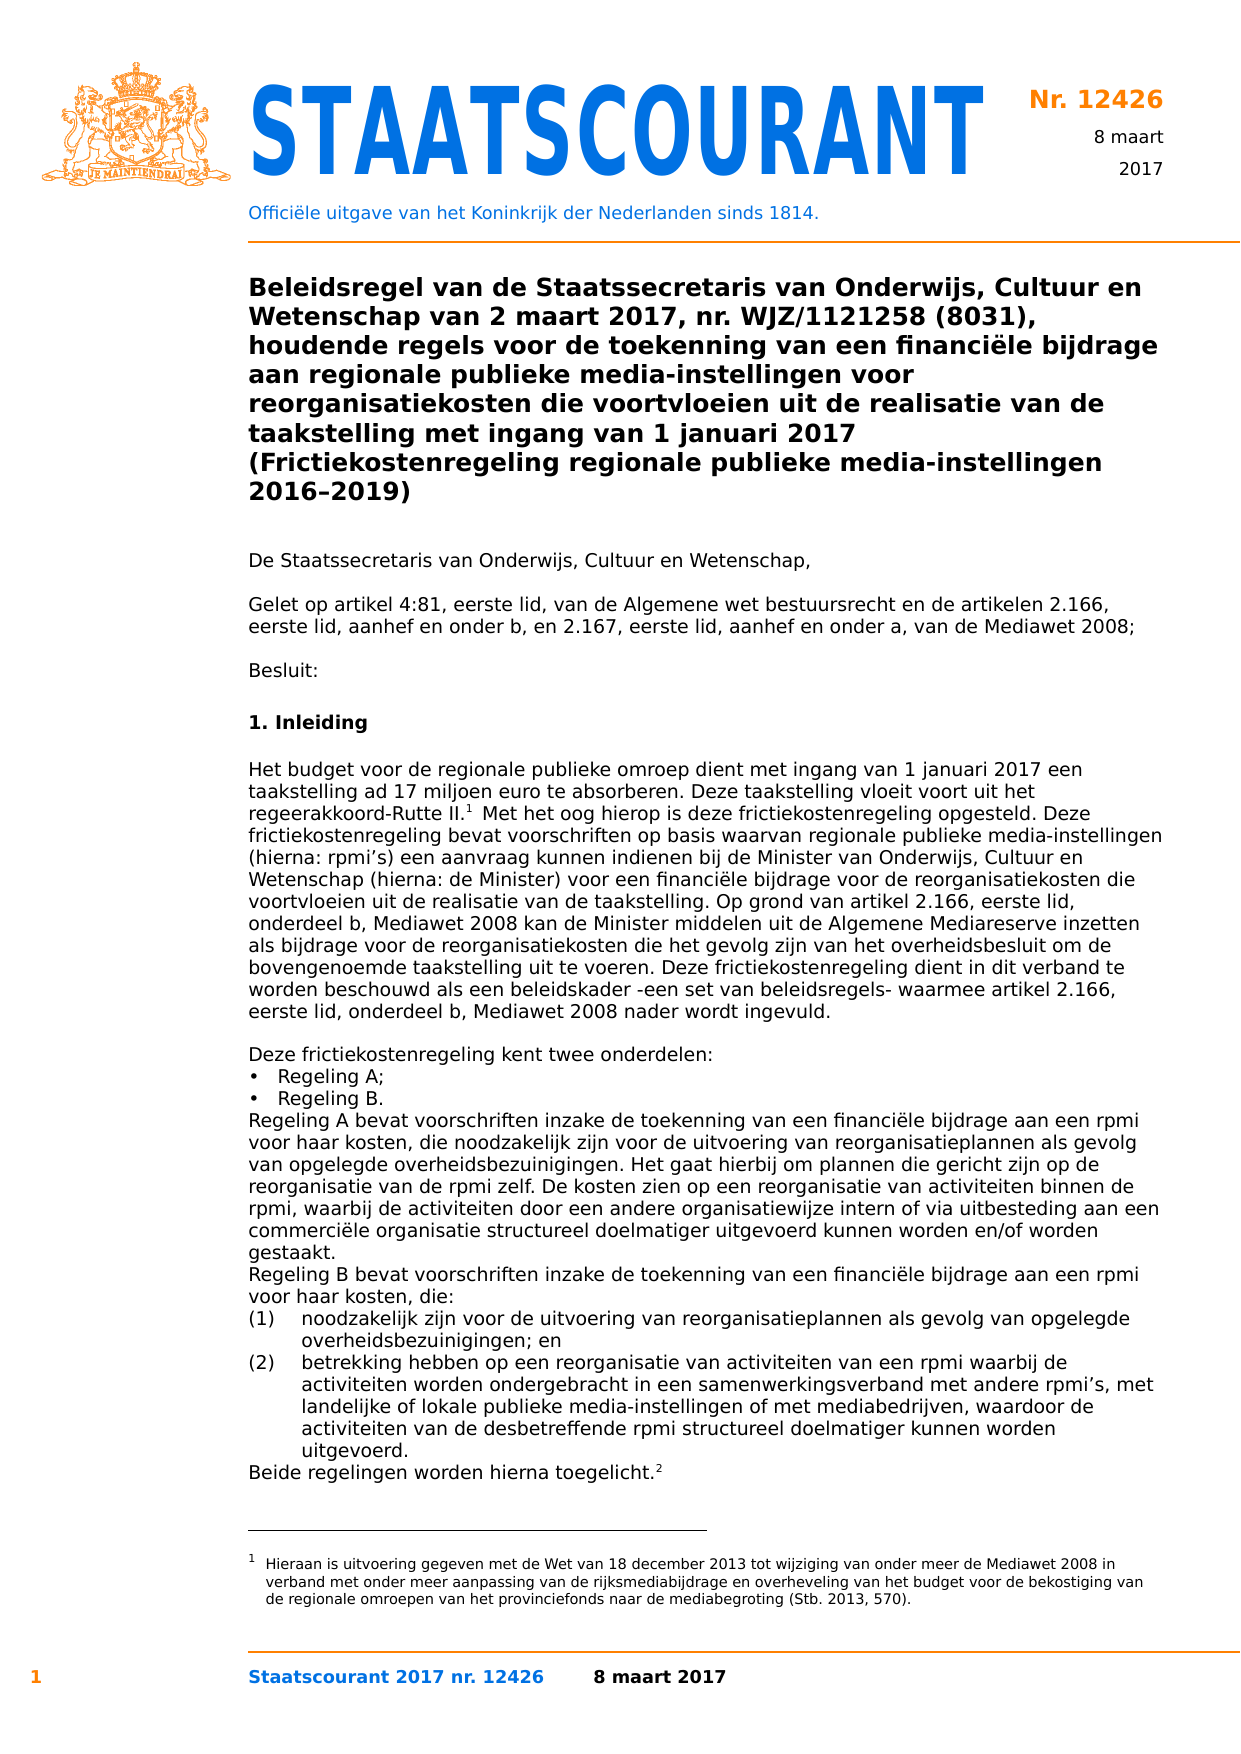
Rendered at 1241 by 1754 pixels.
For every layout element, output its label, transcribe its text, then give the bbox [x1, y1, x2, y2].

table_cell 2017 [998, 153, 1240, 203]
table_cell Officiële uitgave van het Koninkrijk der Nederlanden sinds 1814. [248, 203, 1240, 241]
text Het budget voor de regionale publieke omroep dient met ingang van 1 januari 2017 een taakstelling ad 17 miljoen euro te absorberen. Deze taakstelling vloeit voort uit het regeerakkoord-Rutte II. Met het oog hierop is deze frictiekostenregeling opgesteld. Deze frictiekostenregeling bevat voorschriften op basis waarvan regionale publieke media-instellingen (hierna: rpmi’s) een aanvraag kunnen indienen bij de Minister van Onderwijs, Cultuur en Wetenschap (hierna: de Minister) voor een financiële bijdrage voor de reorganisatiekosten die voortvloeien uit de realisatie van de taakstelling. Op grond van artikel 2.166, eerste lid, onderdeel b, Mediawet 2008 kan de Minister middelen uit de Algemene Mediareserve inzetten als bijdrage voor de reorganisatiekosten die het gevolg zijn van het overheidsbesluit om de bovengenoemde taakstelling uit te voeren. Deze frictiekostenregeling dient in dit verband te worden beschouwd als een beleidskader -een set van beleidsregels- waarmee artikel 2.166, eerste lid, onderdeel b, Mediawet 2008 nader wordt ingevuld. [248, 759, 1163, 1022]
text (1) noodzakelijk zijn voor de uitvoering van reorganisatieplannen als gevolg van opgelegde overheidsbezuinigingen; en [248, 1308, 1163, 1352]
text Besluit: [248, 660, 1163, 682]
text • Regeling A; [248, 1066, 1163, 1088]
text Deze frictiekostenregeling kent twee onderdelen: [248, 1044, 1163, 1066]
text Beide regelingen worden hierna toegelicht. [248, 1462, 1163, 1484]
subtitle 1. Inleiding [248, 712, 1163, 734]
table_header [25, 62, 248, 241]
table_header Nr. 12426 [998, 62, 1240, 121]
table_header STAATSCOURANT [248, 62, 998, 203]
text • Regeling B. [248, 1088, 1163, 1110]
text Hieraan is uitvoering gegeven met de Wet van 18 december 2013 tot wijziging van onder meer de Mediawet 2008 in verband met onder meer aanpassing van de rijksmediabijdrage en overheveling van het budget voor de bekostiging van de regionale omroepen van het provinciefonds naar de mediabegroting (Stb. 2013, 570). [248, 1552, 1163, 1608]
text Regeling A bevat voorschriften inzake de toekenning van een financiële bijdrage aan een rpmi voor haar kosten, die noodzakelijk zijn voor de uitvoering van reorganisatieplannen als gevolg van opgelegde overheidsbezuinigingen. Het gaat hierbij om plannen die gericht zijn op de reorganisatie van de rpmi zelf. De kosten zien op een reorganisatie van activiteiten binnen de rpmi, waarbij de activiteiten door een andere organisatiewijze intern of via uitbesteding aan een commerciële organisatie structureel doelmatiger uitgevoerd kunnen worden en/of worden gestaakt. [248, 1110, 1163, 1264]
picture [41, 62, 231, 186]
table_cell 8 maart [998, 121, 1240, 153]
subtitle Beleidsregel van de Staatssecretaris van Onderwijs, Cultuur en Wetenschap van 2 maart 2017, nr. WJZ/1121258 (8031), houdende regels voor de toekenning van een financiële bijdrage aan regionale publieke media-instellingen voor reorganisatiekosten die voortvloeien uit de realisatie van de taakstelling met ingang van 1 januari 2017 (Frictiekostenregeling regionale publieke media-instellingen 2016–2019) [248, 273, 1163, 506]
text (2) betrekking hebben op een reorganisatie van activiteiten van een rpmi waarbij de activiteiten worden ondergebracht in een samenwerkingsverband met andere rpmi’s, met landelijke of lokale publieke media-instellingen of met mediabedrijven, waardoor de activiteiten van de desbetreffende rpmi structureel doelmatiger kunnen worden uitgevoerd. [248, 1352, 1163, 1462]
text De Staatssecretaris van Onderwijs, Cultuur en Wetenschap, [248, 550, 1163, 572]
text Gelet op artikel 4:81, eerste lid, van de Algemene wet bestuursrecht en de artikelen 2.166, eerste lid, aanhef en onder b, en 2.167, eerste lid, aanhef en onder a, van de Mediawet 2008; [248, 594, 1163, 638]
text Regeling B bevat voorschriften inzake de toekenning van een financiële bijdrage aan een rpmi voor haar kosten, die: [248, 1264, 1163, 1308]
